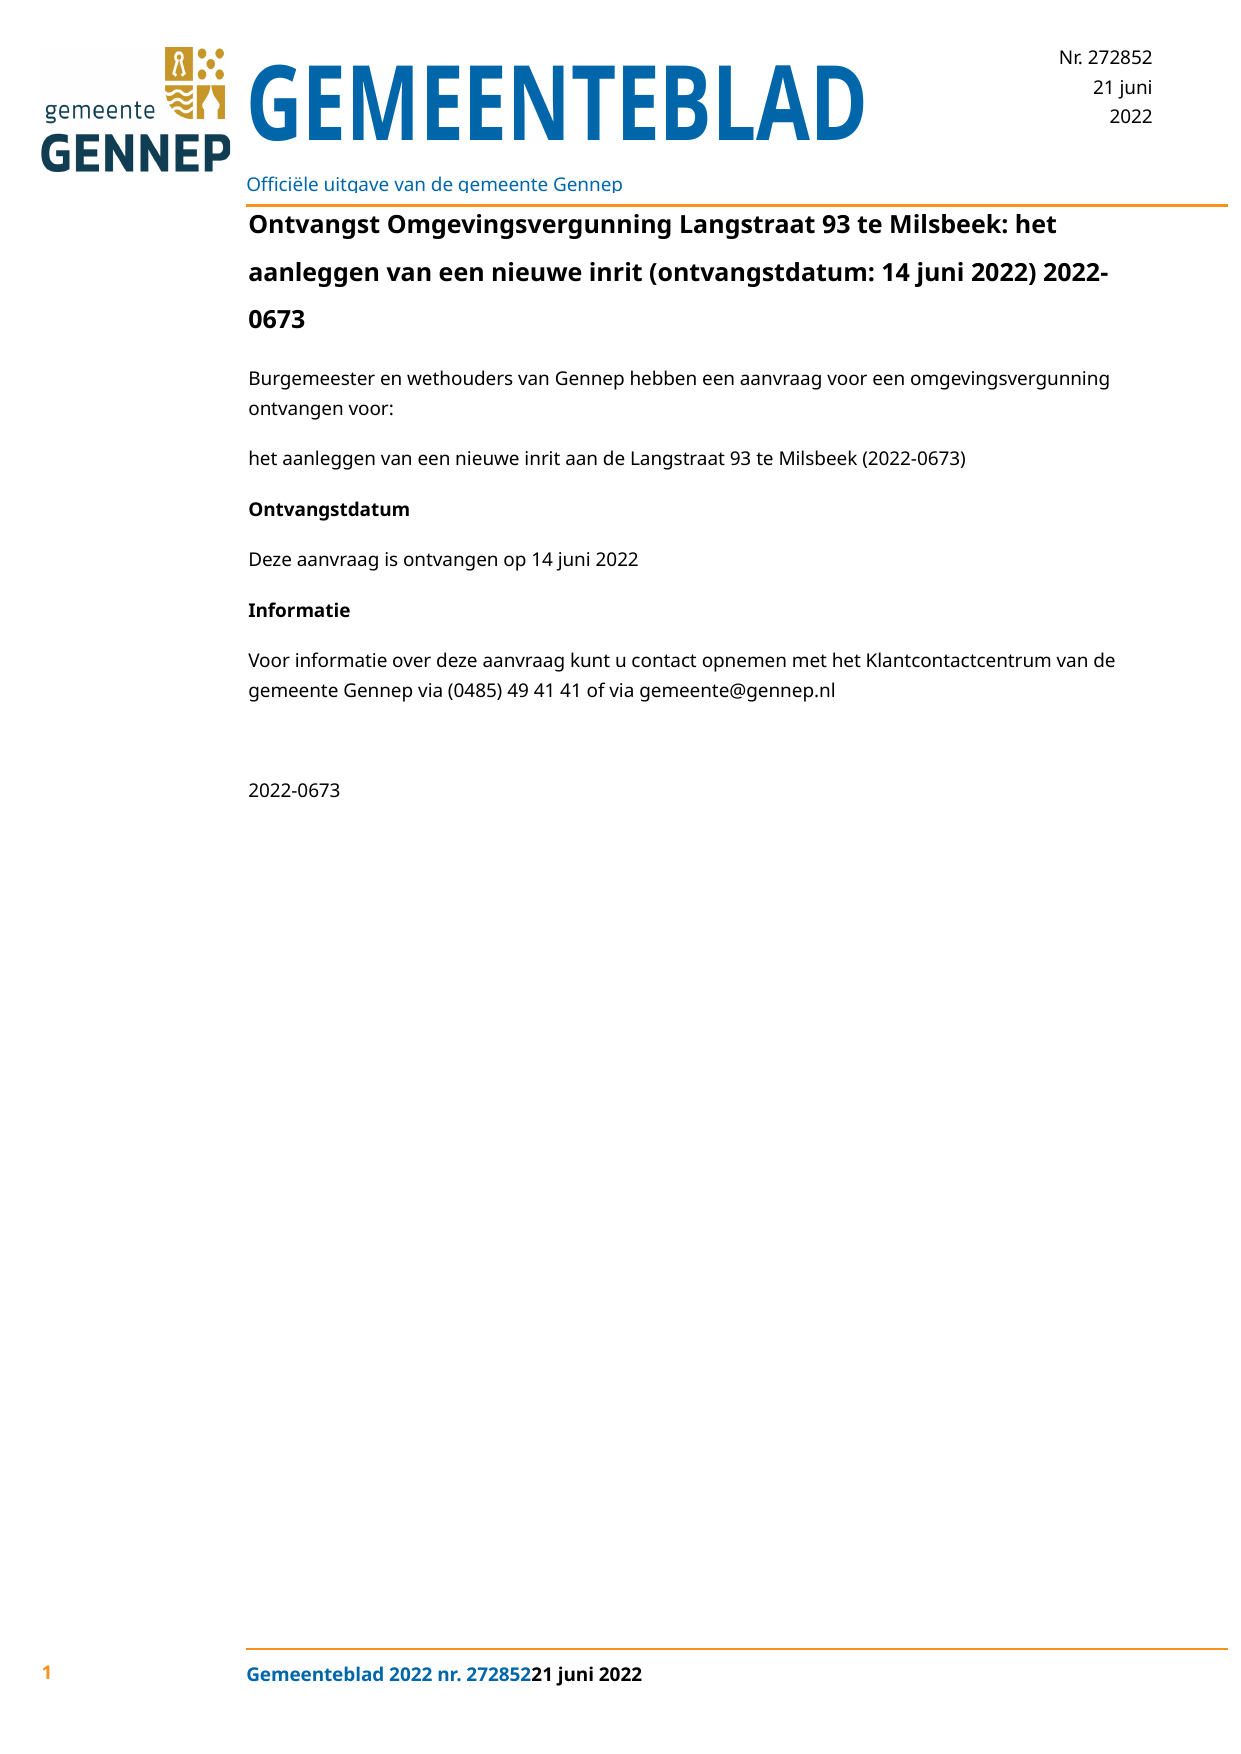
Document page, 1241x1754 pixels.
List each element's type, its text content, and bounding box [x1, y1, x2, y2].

text Voor informatie over deze aanvraag kunt u contact opnemen met het Klantcontactcentrum van de gemeente Gennep via (0485) 49 41 41 of via gemeente@gennep.nl [248, 647, 1152, 702]
text Burgemeester en wethouders van Gennep hebben een aanvraag voor een omgevingsvergunning ontvangen voor: [248, 366, 1152, 421]
text het aanleggen van een nieuwe inrit aan de Langstraat 93 te Milsbeek (2022-0673) [248, 446, 1152, 471]
text Informatie [248, 597, 1152, 622]
text Ontvangstdatum [248, 496, 1152, 522]
text Ontvangst Omgevingsvergunning Langstraat 93 te Milsbeek: het aanleggen van een nieuwe inrit (ontvangstdatum: 14 juni 2022) 2022-0673 [248, 207, 1152, 336]
picture [41, 47, 231, 172]
text 2022-0673 [248, 778, 1152, 803]
text Deze aanvraag is ontvangen op 14 juni 2022 [248, 546, 1152, 572]
